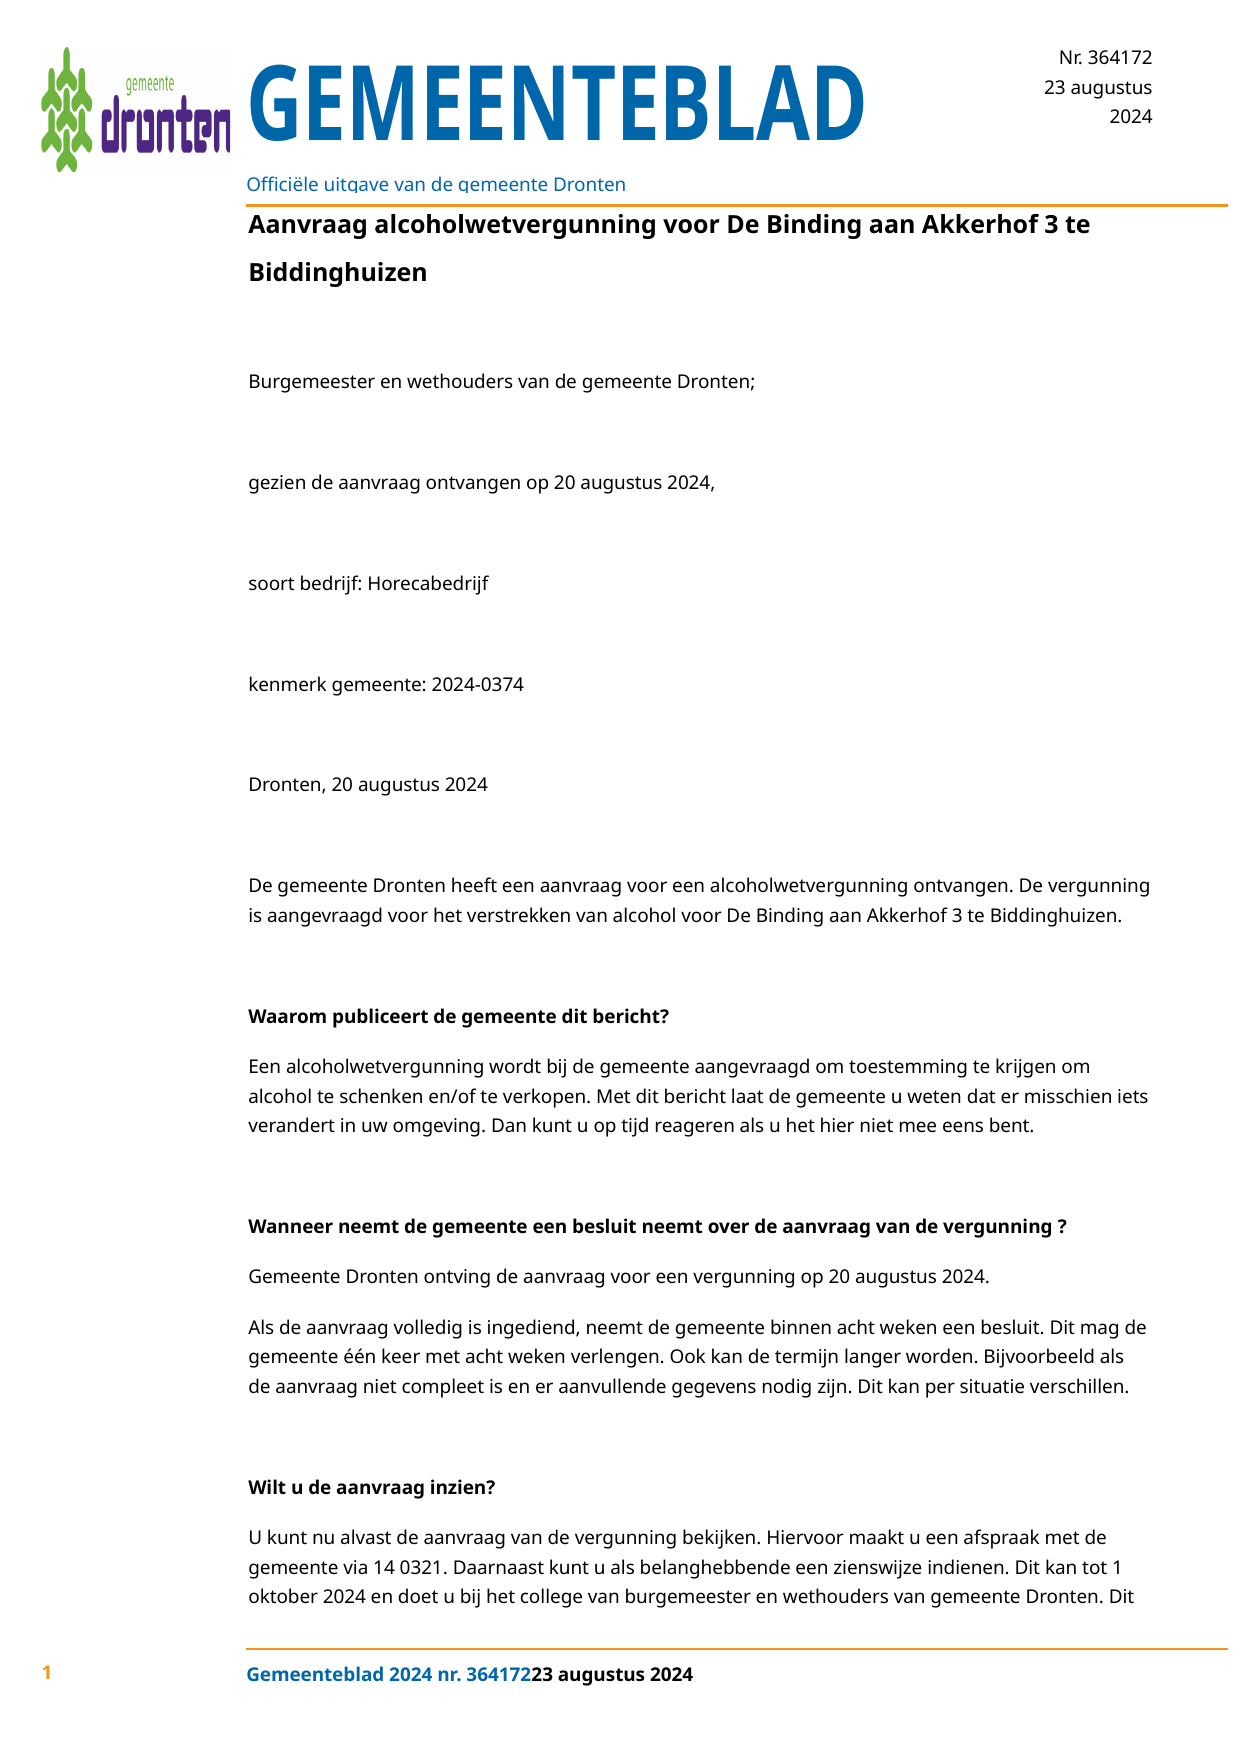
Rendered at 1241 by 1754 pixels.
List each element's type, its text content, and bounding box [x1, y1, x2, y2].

text Wanneer neemt de gemeente een besluit neemt over de aanvraag van de vergunning ? [248, 1213, 1152, 1239]
text soort bedrijf: Horecabedrijf [248, 570, 1152, 596]
text kenmerk gemeente: 2024-0374 [248, 671, 1152, 697]
text Als de aanvraag volledig is ingediend, neemt de gemeente binnen acht weken een besluit. Dit mag de gemeente één keer met acht weken verlengen. Ook kan de termijn langer worden. Bijvoorbeeld als de aanvraag niet compleet is en er aanvullende gegevens nodig zijn. Dit kan per situatie verschillen. [248, 1314, 1152, 1399]
text Waarom publiceert de gemeente dit bericht? [248, 1003, 1152, 1029]
text gezien de aanvraag ontvangen op 20 augustus 2024, [248, 469, 1152, 495]
text De gemeente Dronten heeft een aanvraag voor een alcoholwetvergunning ontvangen. De vergunning is aangevraagd voor het verstrekken van alcohol voor De Binding aan Akkerhof 3 te Biddinghuizen. [248, 872, 1152, 928]
text Burgemeester en wethouders van de gemeente Dronten; [248, 368, 1152, 394]
text Wilt u de aanvraag inzien? [248, 1474, 1152, 1500]
text U kunt nu alvast de aanvraag van de vergunning bekijken. Hiervoor maakt u een afspraak met de gemeente via 14 0321. Daarnaast kunt u als belanghebbende een zienswijze indienen. Dit kan tot 1 oktober 2024 en doet u bij het college van burgemeester en wethouders van gemeente Dronten. Dit [248, 1524, 1152, 1609]
text Aanvraag alcoholwetvergunning voor De Binding aan Akkerhof 3 te Biddinghuizen [248, 207, 1152, 288]
text Dronten, 20 augustus 2024 [248, 772, 1152, 797]
text Gemeente Dronten ontving de aanvraag voor een vergunning op 20 augustus 2024. [248, 1264, 1152, 1289]
text Een alcoholwetvergunning wordt bij de gemeente aangevraagd om toestemming te krijgen om alcohol te schenken en/of te verkopen. Met dit bericht laat de gemeente u weten dat er misschien iets verandert in uw omgeving. Dan kunt u op tijd reageren als u het hier niet mee eens bent. [248, 1053, 1152, 1138]
picture [41, 47, 231, 172]
